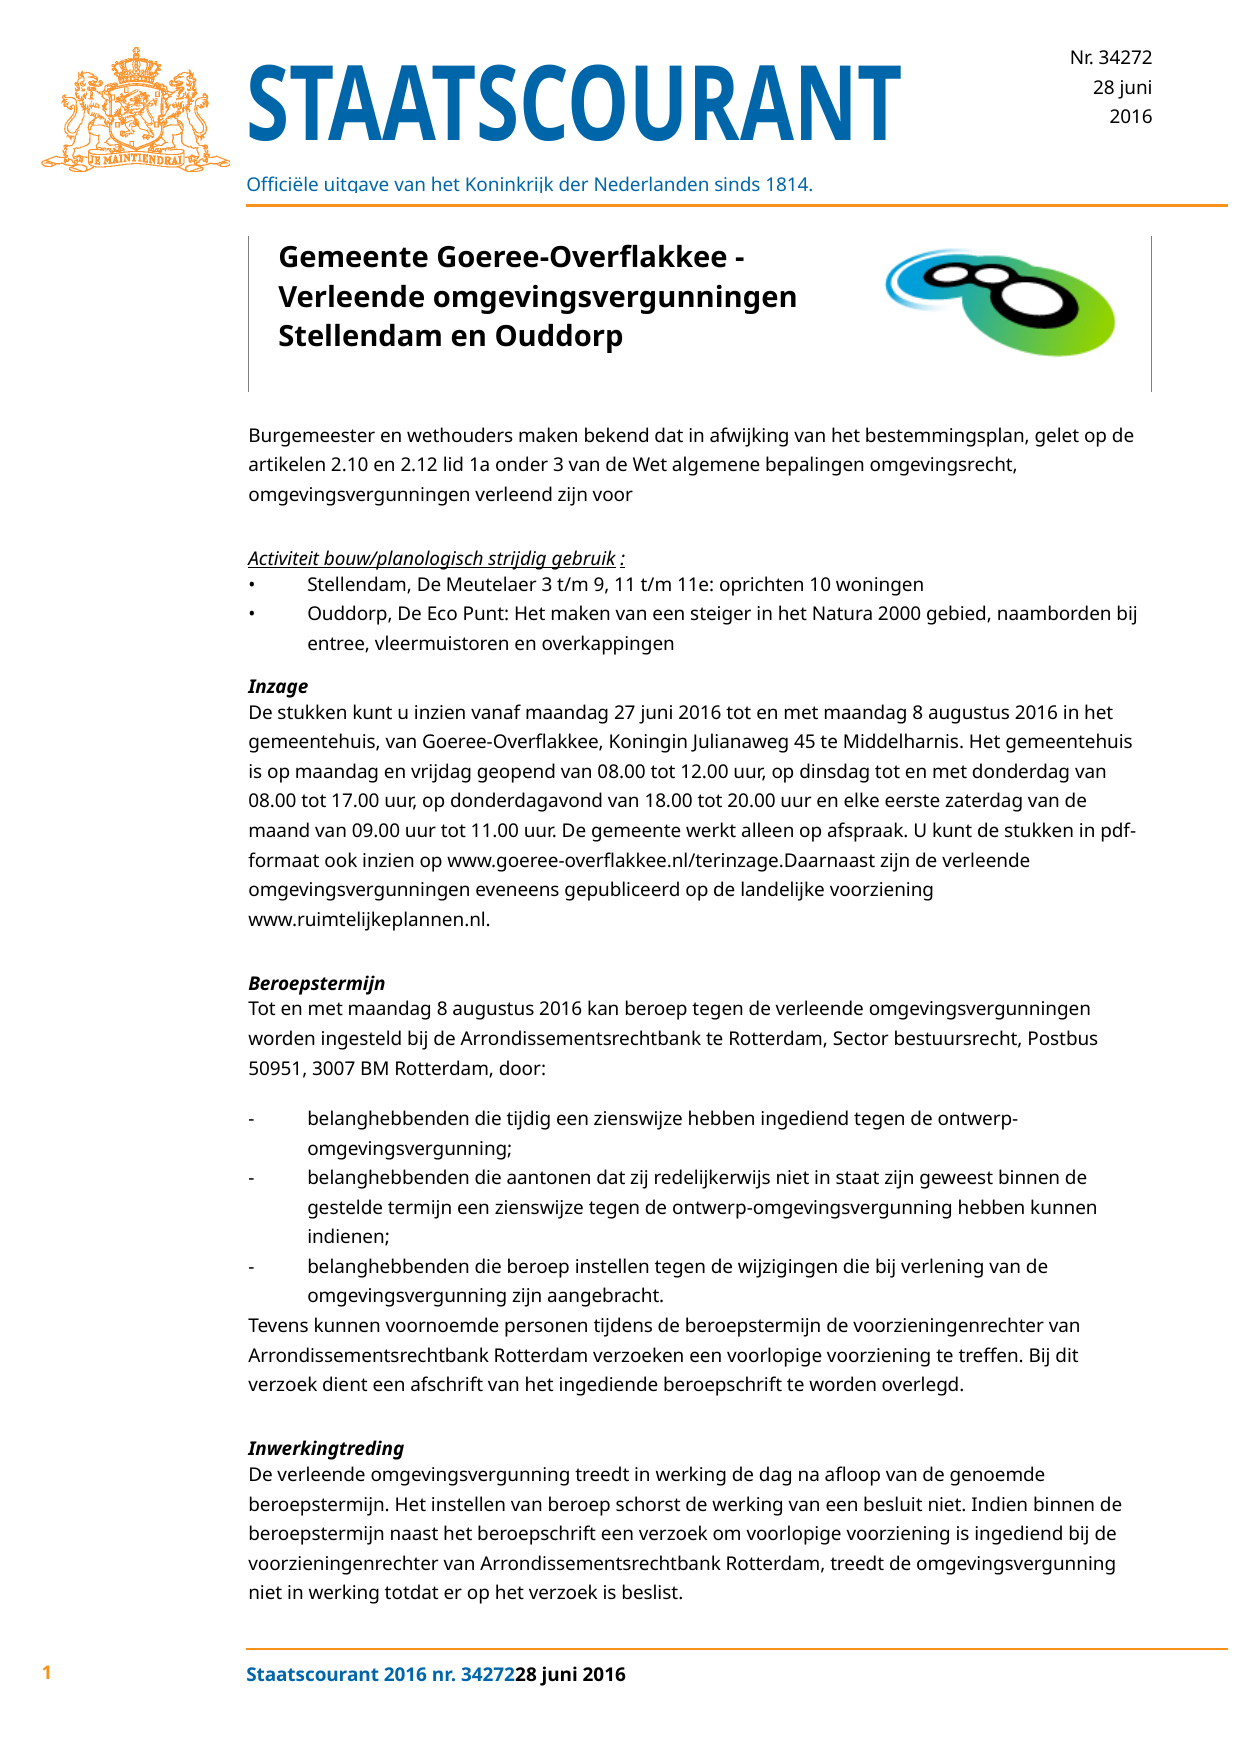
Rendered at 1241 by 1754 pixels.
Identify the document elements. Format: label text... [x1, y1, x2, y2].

text Inwerkingtreding [248, 1435, 1152, 1461]
text Inzage [248, 673, 1152, 699]
list Stellendam, De Meutelaer 3 t/m 9, 11 t/m 11e: oprichten 10 woningen [248, 571, 1152, 597]
list belanghebbenden die aantonen dat zij redelijkerwijs niet in staat zijn geweest binnen de gestelde termijn een zienswijze tegen de ontwerp-omgevingsvergunning hebben kunnen indienen; [248, 1164, 1152, 1249]
picture [41, 47, 231, 172]
list Ouddorp, De Eco Punt: Het maken van een steiger in het Natura 2000 gebied, naamborden bij entree, vleermuistoren en overkappingen [248, 600, 1152, 656]
text De verleende omgevingsvergunning treedt in werking de dag na afloop van de genoemde beroepstermijn. Het instellen van beroep schorst de werking van een besluit niet. Indien binnen de beroepstermijn naast het beroepschrift een verzoek om voorlopige voorziening is ingediend bij de voorzieningenrechter van Arrondissementsrechtbank Rotterdam, treedt de omgevingsvergunning niet in werking totdat er op het verzoek is beslist. [248, 1461, 1152, 1605]
text Burgemeester en wethouders maken bekend dat in afwijking van het bestemmingsplan, gelet op de artikelen 2.10 en 2.12 lid 1a onder 3 van de Wet algemene bepalingen omgevingsrecht, omgevingsvergunningen verleend zijn voor [248, 422, 1152, 507]
text Beroepstermijn [248, 970, 1152, 996]
text Tevens kunnen voornoemde personen tijdens de beroepstermijn de voorzieningenrechter van Arrondissementsrechtbank Rotterdam verzoeken een voorlopige voorziening te treffen. Bij dit verzoek dient een afschrift van het ingediende beroepschrift te worden overlegd. [248, 1312, 1152, 1397]
table_header Gemeente Goeree-Overflakkee - Verleende omgevingsvergunningen Stellendam en Ouddorp [249, 236, 850, 392]
list belanghebbenden die beroep instellen tegen de wijzigingen die bij verlening van de omgevingsvergunning zijn aangebracht. [248, 1253, 1152, 1308]
list belanghebbenden die tijdig een zienswijze hebben ingediend tegen de ontwerp-omgevingsvergunning; [248, 1105, 1152, 1161]
text Tot en met maandag 8 augustus 2016 kan beroep tegen de verleende omgevingsvergunningen worden ingesteld bij de Arrondissementsrechtbank te Rotterdam, Sector bestuursrecht, Postbus 50951, 3007 BM Rotterdam, door: [248, 996, 1152, 1081]
text Activiteit bouw/planologisch strijdig gebruik : [248, 545, 1152, 571]
picture [882, 236, 1119, 367]
text De stukken kunt u inzien vanaf maandag 27 juni 2016 tot en met maandag 8 augustus 2016 in het gemeentehuis, van Goeree-Overflakkee, Koningin Julianaweg 45 te Middelharnis. Het gemeentehuis is op maandag en vrijdag geopend van 08.00 tot 12.00 uur, op dinsdag tot en met donderdag van 08.00 tot 17.00 uur, op donderdagavond van 18.00 tot 20.00 uur en elke eerste zaterdag van de maand van 09.00 uur tot 11.00 uur. De gemeente werkt alleen op afspraak. U kunt de stukken in pdf-formaat ook inzien op www.goeree-overflakkee.nl/terinzage.Daarnaast zijn de verleende omgevingsvergunningen eveneens gepubliceerd op de landelijke voorziening www.ruimtelijkeplannen.nl. [248, 699, 1152, 932]
table_header [850, 236, 1151, 392]
